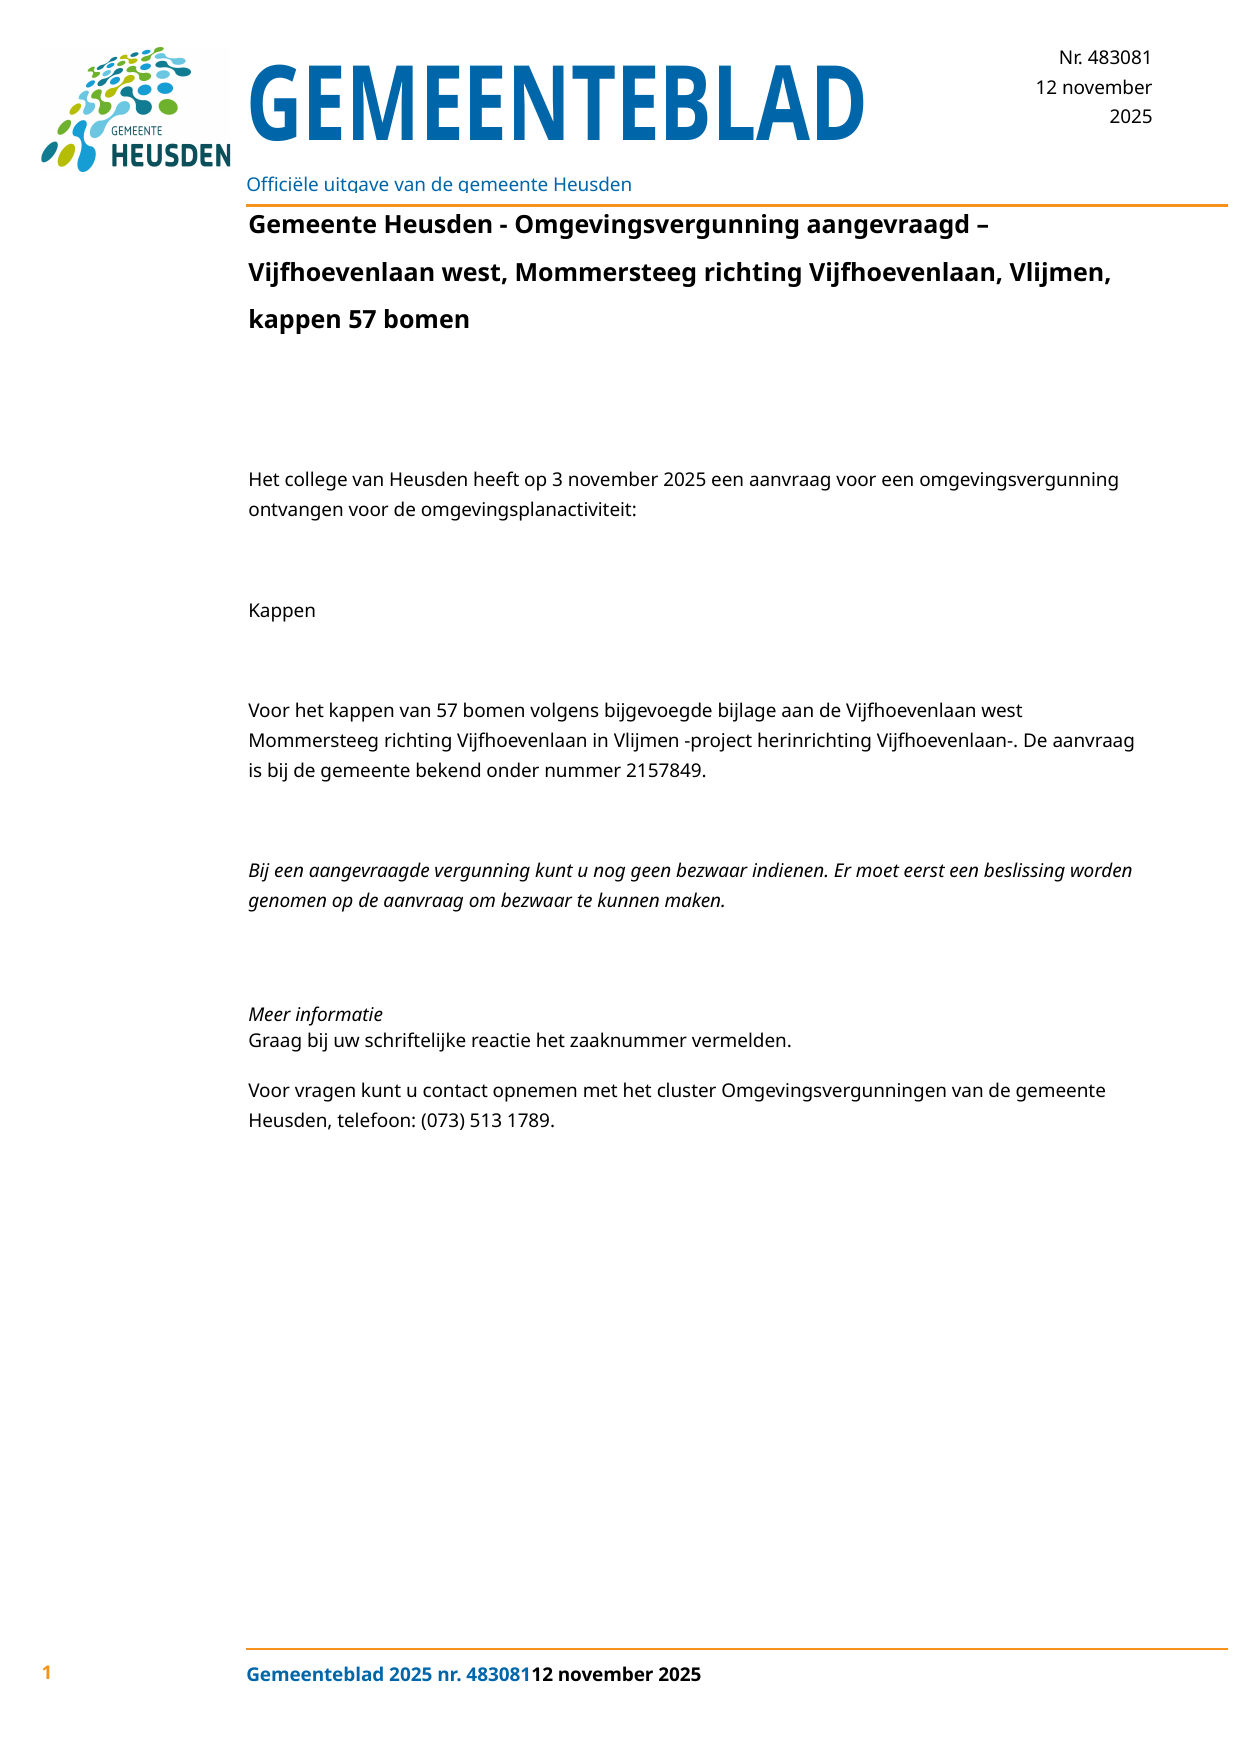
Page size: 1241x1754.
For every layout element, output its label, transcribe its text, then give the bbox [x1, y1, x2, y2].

text Meer informatie [248, 1002, 1152, 1027]
picture [41, 47, 231, 172]
text Bij een aangevraagde vergunning kunt u nog geen bezwaar indienen. Er moet eerst een beslissing worden genomen op de aanvraag om bezwaar te kunnen maken. [248, 858, 1152, 913]
text Gemeente Heusden - Omgevingsvergunning aangevraagd – Vijfhoevenlaan west, Mommersteeg richting Vijfhoevenlaan, Vlijmen, kappen 57 bomen [248, 207, 1152, 336]
text Graag bij uw schriftelijke reactie het zaaknummer vermelden. [248, 1027, 1152, 1053]
text Het college van Heusden heeft op 3 november 2025 een aanvraag voor een omgevingsvergunning ontvangen voor de omgevingsplanactiviteit: [248, 466, 1152, 522]
text Kappen [248, 597, 1152, 622]
text Voor het kappen van 57 bomen volgens bijgevoegde bijlage aan de Vijfhoevenlaan west Mommersteeg richting Vijfhoevenlaan in Vlijmen -project herinrichting Vijfhoevenlaan-. De aanvraag is bij de gemeente bekend onder nummer 2157849. [248, 698, 1152, 782]
text Voor vragen kunt u contact opnemen met het cluster Omgevingsvergunningen van de gemeente Heusden, telefoon: (073) 513 1789. [248, 1078, 1152, 1133]
